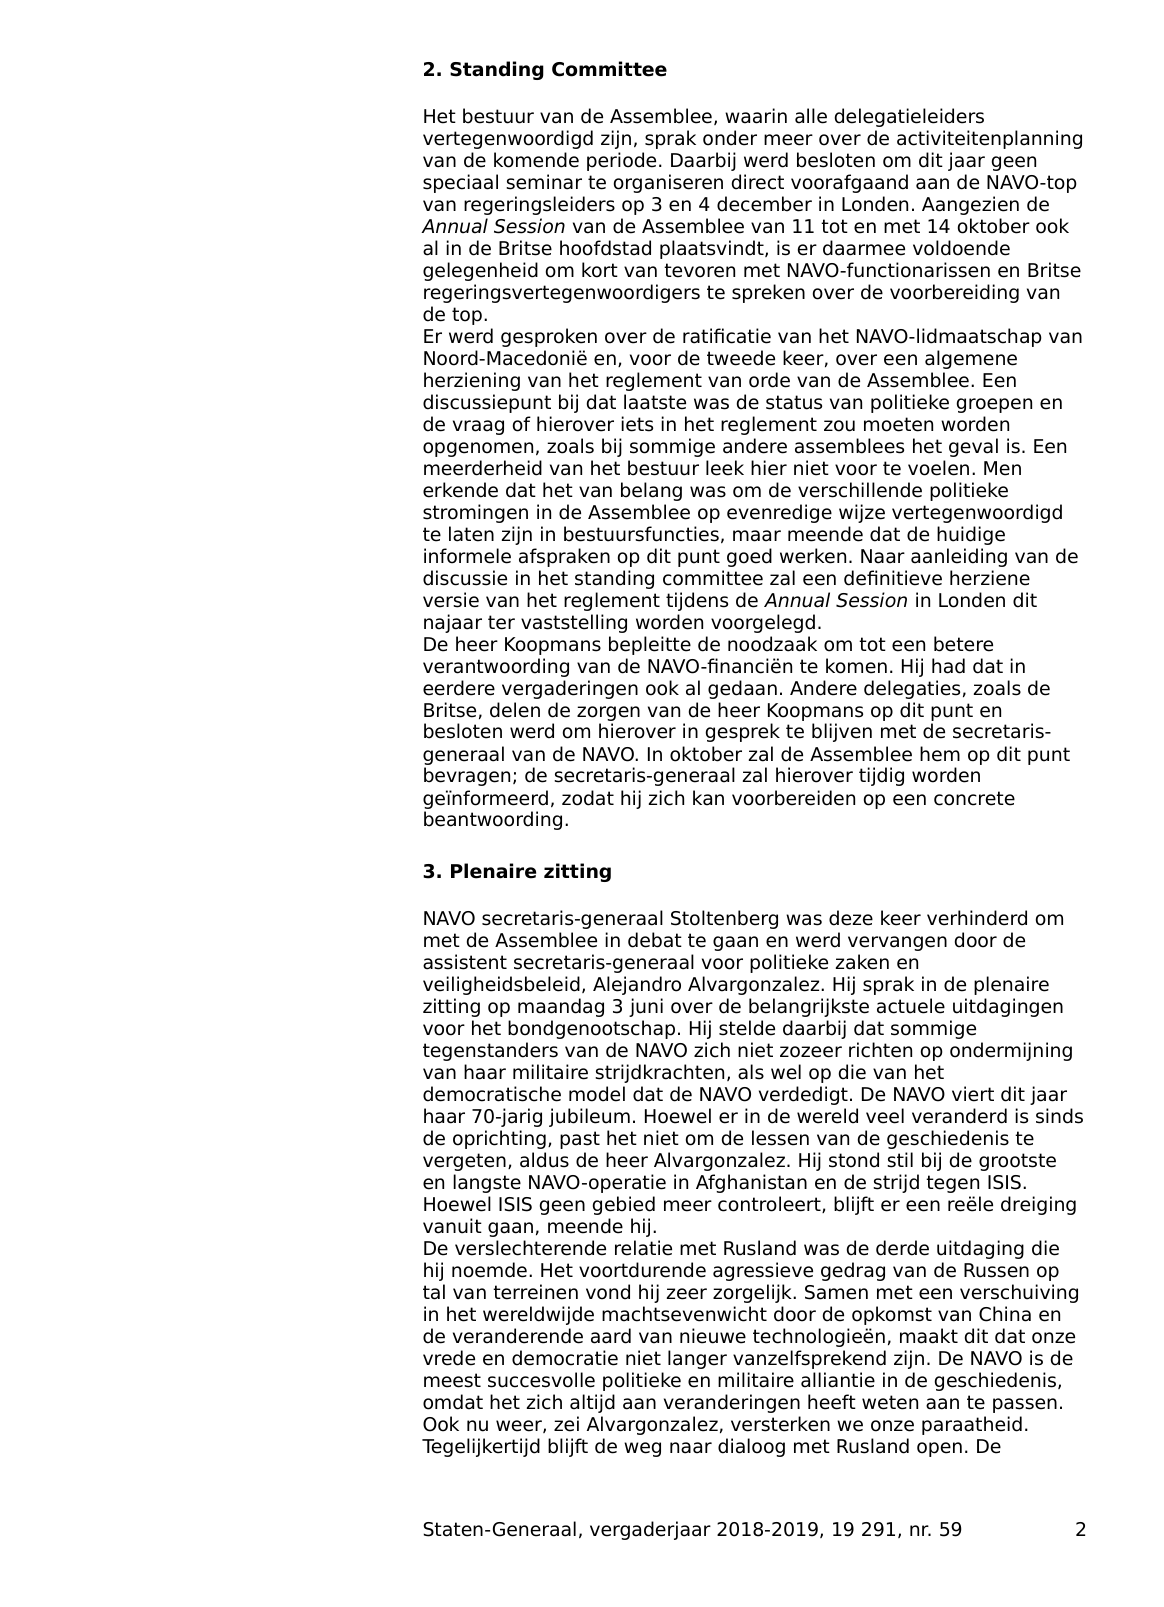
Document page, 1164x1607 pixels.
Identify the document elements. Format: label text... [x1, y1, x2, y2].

text De heer Koopmans bepleitte de noodzaak om tot een betere verantwoording van de NAVO-financiën te komen. Hij had dat in eerdere vergaderingen ook al gedaan. Andere delegaties, zoals de Britse, delen de zorgen van de heer Koopmans op dit punt en besloten werd om hierover in gesprek te blijven met de secretaris-generaal van de NAVO. In oktober zal de Assemblee hem op dit punt bevragen; de secretaris-generaal zal hierover tijdig worden geïnformeerd, zodat hij zich kan voorbereiden op een concrete beantwoording. [422, 633, 1087, 831]
text Er werd gesproken over de ratificatie van het NAVO-lidmaatschap van Noord-Macedonië en, voor de tweede keer, over een algemene herziening van het reglement van orde van de Assemblee. Een discussiepunt bij dat laatste was de status van politieke groepen en de vraag of hierover iets in het reglement zou moeten worden opgenomen, zoals bij sommige andere assemblees het geval is. Een meerderheid van het bestuur leek hier niet voor te voelen. Men erkende dat het van belang was om de verschillende politieke stromingen in de Assemblee op evenredige wijze vertegenwoordigd te laten zijn in bestuursfuncties, maar meende dat de huidige informele afspraken op dit punt goed werken. Naar aanleiding van de discussie in het standing committee zal een definitieve herziene versie van het reglement tijdens de Annual Session in Londen dit najaar ter vaststelling worden voorgelegd. [422, 326, 1087, 633]
text Het bestuur van de Assemblee, waarin alle delegatieleiders vertegenwoordigd zijn, sprak onder meer over de activiteitenplanning van de komende periode. Daarbij werd besloten om dit jaar geen speciaal seminar te organiseren direct voorafgaand aan de NAVO-top van regeringsleiders op 3 en 4 december in Londen. Aangezien de Annual Session van de Assemblee van 11 tot en met 14 oktober ook al in de Britse hoofdstad plaatsvindt, is er daarmee voldoende gelegenheid om kort van tevoren met NAVO-functionarissen en Britse regeringsvertegenwoordigers te spreken over de voorbereiding van de top. [422, 106, 1087, 326]
subtitle 3. Plenaire zitting [422, 861, 1087, 883]
text De verslechterende relatie met Rusland was de derde uitdaging die hij noemde. Het voortdurende agressieve gedrag van de Russen op tal van terreinen vond hij zeer zorgelijk. Samen met een verschuiving in het wereldwijde machtsevenwicht door de opkomst van China en de veranderende aard van nieuwe technologieën, maakt dit dat onze vrede en democratie niet langer vanzelfsprekend zijn. De NAVO is de meest succesvolle politieke en militaire alliantie in de geschiedenis, omdat het zich altijd aan veranderingen heeft weten aan te passen. Ook nu weer, zei Alvargonzalez, versterken we onze paraatheid. Tegelijkertijd blijft de weg naar dialoog met Rusland open. De [422, 1238, 1087, 1458]
text NAVO secretaris-generaal Stoltenberg was deze keer verhinderd om met de Assemblee in debat te gaan en werd vervangen door de assistent secretaris-generaal voor politieke zaken en veiligheidsbeleid, Alejandro Alvargonzalez. Hij sprak in de plenaire zitting op maandag 3 juni over de belangrijkste actuele uitdagingen voor het bondgenootschap. Hij stelde daarbij dat sommige tegenstanders van de NAVO zich niet zozeer richten op ondermijning van haar militaire strijdkrachten, als wel op die van het democratische model dat de NAVO verdedigt. De NAVO viert dit jaar haar 70-jarig jubileum. Hoewel er in de wereld veel veranderd is sinds de oprichting, past het niet om de lessen van de geschiedenis te vergeten, aldus de heer Alvargonzalez. Hij stond stil bij de grootste en langste NAVO-operatie in Afghanistan en de strijd tegen ISIS. Hoewel ISIS geen gebied meer controleert, blijft er een reële dreiging vanuit gaan, meende hij. [422, 908, 1087, 1238]
subtitle 2. Standing Committee [422, 59, 1087, 81]
